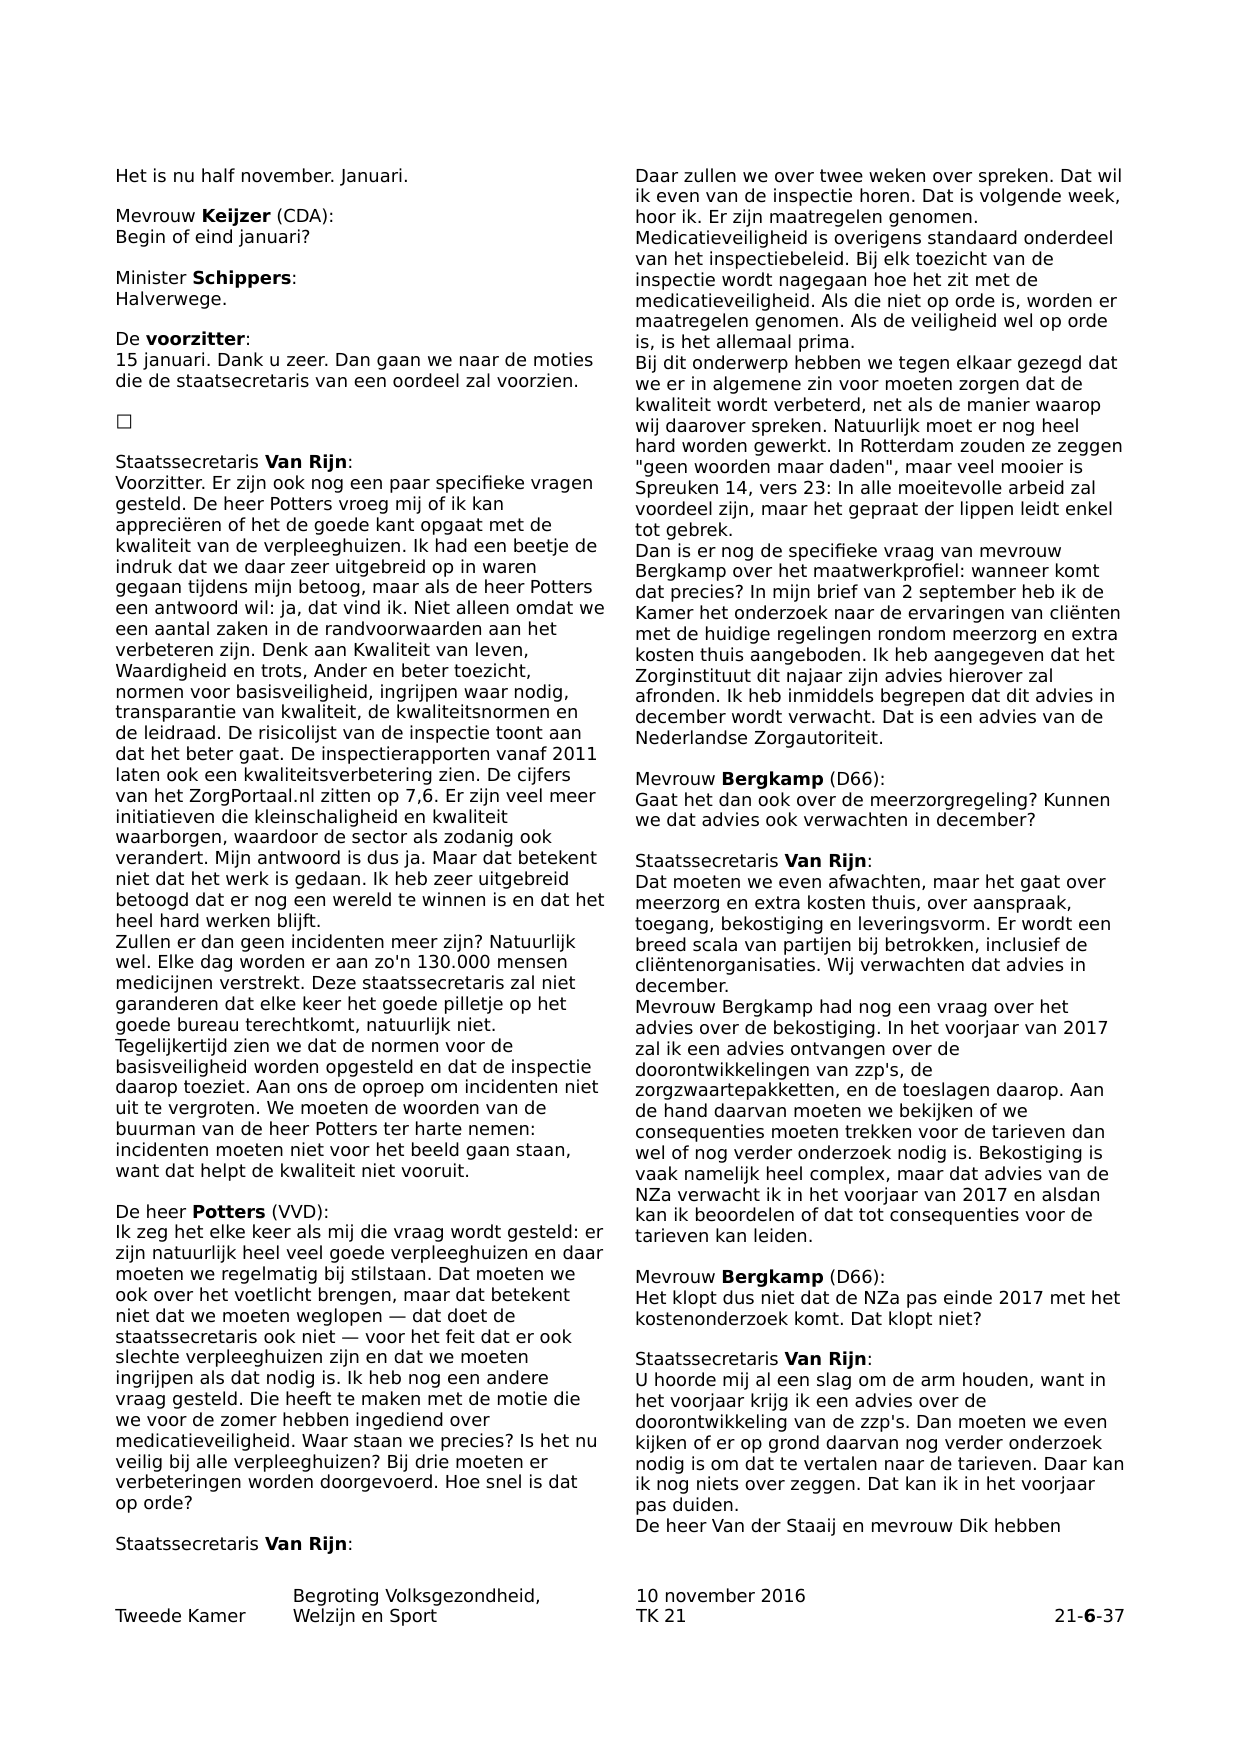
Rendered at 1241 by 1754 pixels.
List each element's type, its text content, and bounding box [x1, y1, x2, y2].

text De voorzitter: [115, 329, 605, 350]
text De heer Potters (VVD): [115, 1201, 605, 1222]
text Staatssecretaris Van Rijn: [635, 1349, 1125, 1370]
text Mevrouw Keijzer (CDA): [115, 206, 605, 227]
text Dan is er nog de specifieke vraag van mevrouw Bergkamp over het maatwerkprofiel: wanneer komt dat precies? In mijn brief van 2 september heb ik de Kamer het onderzoek naar de ervaringen van cliënten met de huidige regelingen rondom meerzorg en extra kosten thuis aangeboden. Ik heb aangegeven dat het Zorginstituut dit najaar zijn advies hierover zal afronden. Ik heb inmiddels begrepen dat dit advies in december wordt verwacht. Dat is een advies van de Nederlandse Zorgautoriteit. [635, 540, 1125, 749]
text ⬜ [115, 412, 605, 432]
text 15 januari. Dank u zeer. Dan gaan we naar de moties die de staatsecretaris van een oordeel zal voorzien. [115, 350, 605, 392]
text Mevrouw Bergkamp (D66): [635, 769, 1125, 789]
text Minister Schippers: [115, 268, 605, 288]
text Staatssecretaris Van Rijn: [635, 851, 1125, 872]
text Daar zullen we over twee weken over spreken. Dat wil ik even van de inspectie horen. Dat is volgende week, hoor ik. Er zijn maatregelen genomen. Medicatieveiligheid is overigens standaard onderdeel van het inspectiebeleid. Bij elk toezicht van de inspectie wordt nagegaan hoe het zit met de medicatieveiligheid. Als die niet op orde is, worden er maatregelen genomen. Als de veiligheid wel op orde is, is het allemaal prima. [635, 165, 1125, 353]
text Begin of eind januari? [115, 227, 605, 248]
text Halverwege. [115, 288, 605, 309]
text U hoorde mij al een slag om de arm houden, want in het voorjaar krijg ik een advies over de doorontwikkeling van de zzp's. Dan moeten we even kijken of er op grond daarvan nog verder onderzoek nodig is om dat te vertalen naar de tarieven. Daar kan ik nog niets over zeggen. Dat kan ik in het voorjaar pas duiden. [635, 1370, 1125, 1516]
text Mevrouw Bergkamp had nog een vraag over het advies over de bekostiging. In het voorjaar van 2017 zal ik een advies ontvangen over de doorontwikkelingen van zzp's, de zorgzwaartepakketten, en de toeslagen daarop. Aan de hand daarvan moeten we bekijken of we consequenties moeten trekken voor de tarieven dan wel of nog verder onderzoek nodig is. Bekostiging is vaak namelijk heel complex, maar dat advies van de NZa verwacht ik in het voorjaar van 2017 en alsdan kan ik beoordelen of dat tot consequenties voor de tarieven kan leiden. [635, 997, 1125, 1247]
text Zullen er dan geen incidenten meer zijn? Natuurlijk wel. Elke dag worden er aan zo'n 130.000 mensen medicijnen verstrekt. Deze staatssecretaris zal niet garanderen dat elke keer het goede pilletje op het goede bureau terechtkomt, natuurlijk niet. Tegelijkertijd zien we dat de normen voor de basisveiligheid worden opgesteld en dat de inspectie daarop toeziet. Aan ons de oproep om incidenten niet uit te vergroten. We moeten de woorden van de buurman van de heer Potters ter harte nemen: incidenten moeten niet voor het beeld gaan staan, want dat helpt de kwaliteit niet vooruit. [115, 931, 605, 1181]
text Voorzitter. Er zijn ook nog een paar specifieke vragen gesteld. De heer Potters vroeg mij of ik kan appreciëren of het de goede kant opgaat met de kwaliteit van de verpleeghuizen. Ik had een beetje de indruk dat we daar zeer uitgebreid op in waren gegaan tijdens mijn betoog, maar als de heer Potters een antwoord wil: ja, dat vind ik. Niet alleen omdat we een aantal zaken in de randvoorwaarden aan het verbeteren zijn. Denk aan Kwaliteit van leven, Waardigheid en trots, Ander en beter toezicht, normen voor basisveiligheid, ingrijpen waar nodig, transparantie van kwaliteit, de kwaliteitsnormen en de leidraad. De risicolijst van de inspectie toont aan dat het beter gaat. De inspectierapporten vanaf 2011 laten ook een kwaliteitsverbetering zien. De cijfers van het ZorgPortaal.nl zitten op 7,6. Er zijn veel meer initiatieven die kleinschaligheid en kwaliteit waarborgen, waardoor de sector als zodanig ook verandert. Mijn antwoord is dus ja. Maar dat betekent niet dat het werk is gedaan. Ik heb zeer uitgebreid betoogd dat er nog een wereld te winnen is en dat het heel hard werken blijft. [115, 473, 605, 931]
text Staatssecretaris Van Rijn: [115, 452, 605, 473]
text Ik zeg het elke keer als mij die vraag wordt gesteld: er zijn natuurlijk heel veel goede verpleeghuizen en daar moeten we regelmatig bij stilstaan. Dat moeten we ook over het voetlicht brengen, maar dat betekent niet dat we moeten weglopen — dat doet de staatssecretaris ook niet — voor het feit dat er ook slechte verpleeghuizen zijn en dat we moeten ingrijpen als dat nodig is. Ik heb nog een andere vraag gesteld. Die heeft te maken met de motie die we voor de zomer hebben ingediend over medicatieveiligheid. Waar staan we precies? Is het nu veilig bij alle verpleeghuizen? Bij drie moeten er verbeteringen worden doorgevoerd. Hoe snel is dat op orde? [115, 1222, 605, 1514]
text De heer Van der Staaij en mevrouw Dik hebben [635, 1516, 1125, 1537]
text Bij dit onderwerp hebben we tegen elkaar gezegd dat we er in algemene zin voor moeten zorgen dat de kwaliteit wordt verbeterd, net als de manier waarop wij daarover spreken. Natuurlijk moet er nog heel hard worden gewerkt. In Rotterdam zouden ze zeggen "geen woorden maar daden", maar veel mooier is Spreuken 14, vers 23: In alle moeitevolle arbeid zal voordeel zijn, maar het gepraat der lippen leidt enkel tot gebrek. [635, 353, 1125, 540]
text Het klopt dus niet dat de NZa pas einde 2017 met het kostenonderzoek komt. Dat klopt niet? [635, 1287, 1125, 1329]
text Het is nu half november. Januari. [115, 165, 605, 186]
text Gaat het dan ook over de meerzorgregeling? Kunnen we dat advies ook verwachten in december? [635, 789, 1125, 831]
text Dat moeten we even afwachten, maar het gaat over meerzorg en extra kosten thuis, over aanspraak, toegang, bekostiging en leveringsvorm. Er wordt een breed scala van partijen bij betrokken, inclusief de cliëntenorganisaties. Wij verwachten dat advies in december. [635, 872, 1125, 997]
text Staatssecretaris Van Rijn: [115, 1534, 605, 1554]
text Mevrouw Bergkamp (D66): [635, 1267, 1125, 1287]
